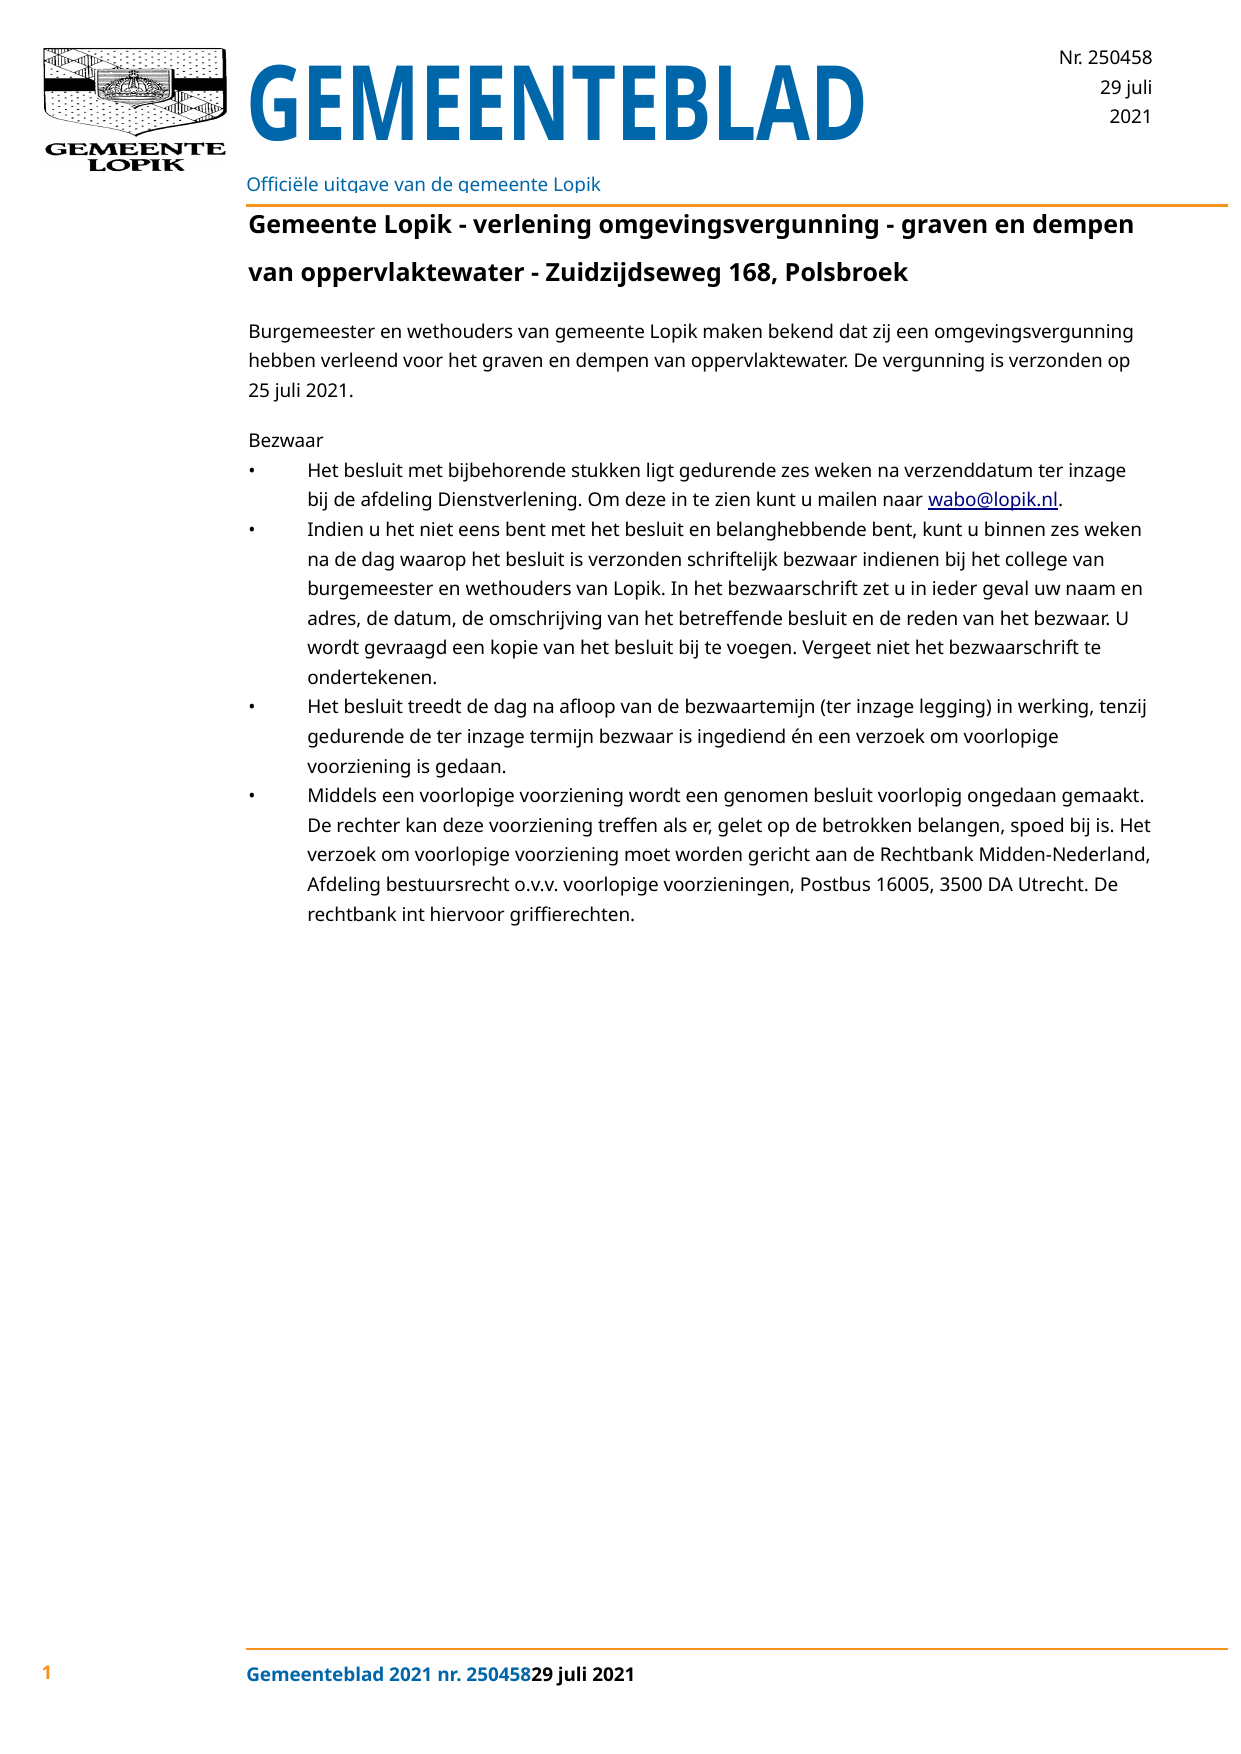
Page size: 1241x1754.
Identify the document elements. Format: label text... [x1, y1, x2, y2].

text Gemeente Lopik - verlening omgevingsvergunning - graven en dempen van oppervlaktewater - Zuidzijdseweg 168, Polsbroek [248, 207, 1152, 288]
list Het besluit treedt de dag na afloop van de bezwaartemijn (ter inzage legging) in werking, tenzij gedurende de ter inzage termijn bezwaar is ingediend én een verzoek om voorlopige voorziening is gedaan. [248, 694, 1152, 779]
picture [41, 47, 231, 172]
list Het besluit met bijbehorende stukken ligt gedurende zes weken na verzenddatum ter inzage bij de afdeling Dienstverlening. Om deze in te zien kunt u mailen naar wabo@lopik.nl. [248, 457, 1152, 512]
text Burgemeester en wethouders van gemeente Lopik maken bekend dat zij een omgevingsvergunning hebben verleend voor het graven en dempen van oppervlaktewater. De vergunning is verzonden op 25 juli 2021. [248, 318, 1152, 403]
text Bezwaar [248, 427, 1152, 453]
list Middels een voorlopige voorziening wordt een genomen besluit voorlopig ongedaan gemaakt. De rechter kan deze voorziening treffen als er, gelet op de betrokken belangen, spoed bij is. Het verzoek om voorlopige voorziening moet worden gericht aan de Rechtbank Midden-Nederland, Afdeling bestuursrecht o.v.v. voorlopige voorzieningen, Postbus 16005, 3500 DA Utrecht. De rechtbank int hiervoor griffierechten. [248, 782, 1152, 927]
list Indien u het niet eens bent met het besluit en belanghebbende bent, kunt u binnen zes weken na de dag waarop het besluit is verzonden schriftelijk bezwaar indienen bij het college van burgemeester en wethouders van Lopik. In het bezwaarschrift zet u in ieder geval uw naam en adres, de datum, de omschrijving van het betreffende besluit en de reden van het bezwaar. U wordt gevraagd een kopie van het besluit bij te voegen. Vergeet niet het bezwaarschrift te ondertekenen. [248, 516, 1152, 690]
